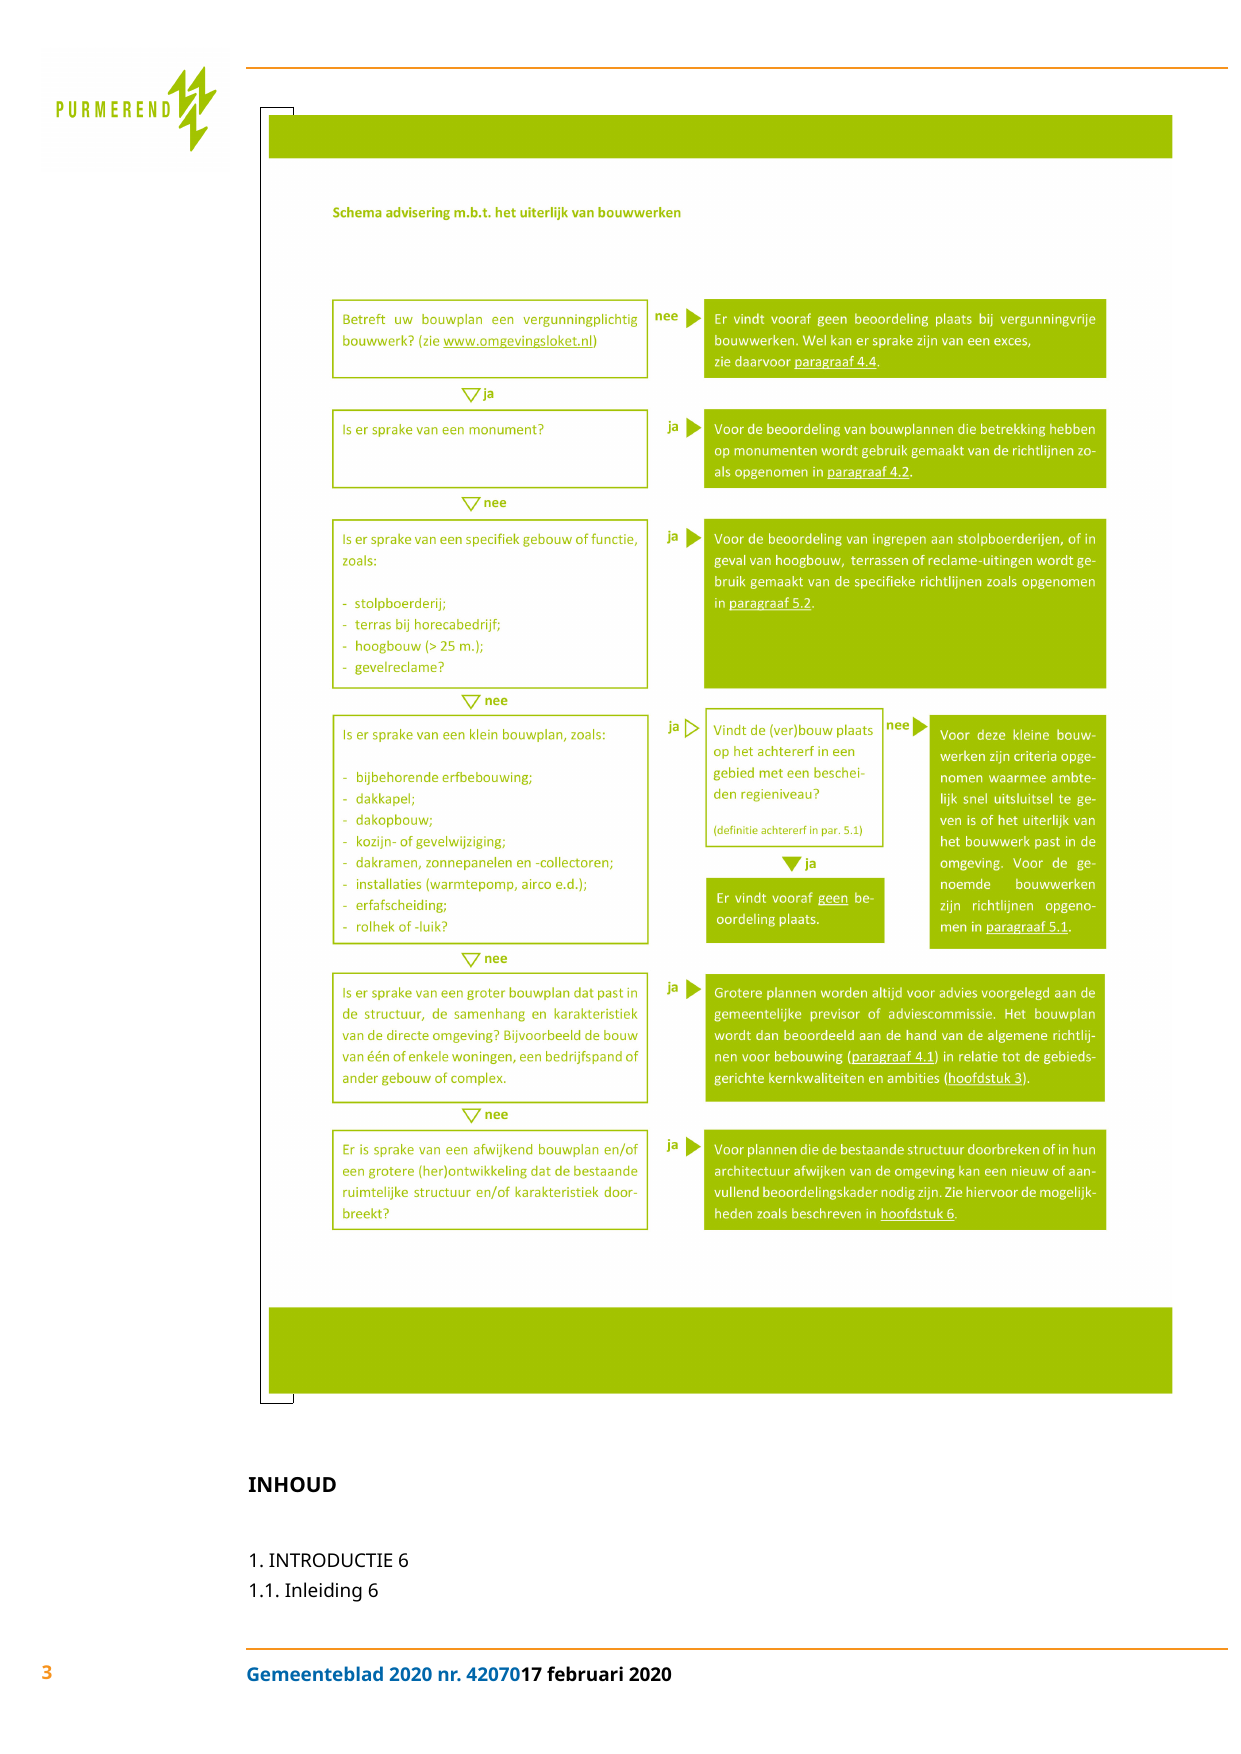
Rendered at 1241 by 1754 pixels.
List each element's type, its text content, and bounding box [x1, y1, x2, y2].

picture [268, 115, 1173, 1394]
text 1. INTRODUCTIE 6 [248, 1547, 1152, 1573]
text 1.1. Inleiding 6 [248, 1577, 1152, 1603]
text INHOUD [248, 1470, 1152, 1498]
picture [41, 47, 231, 172]
